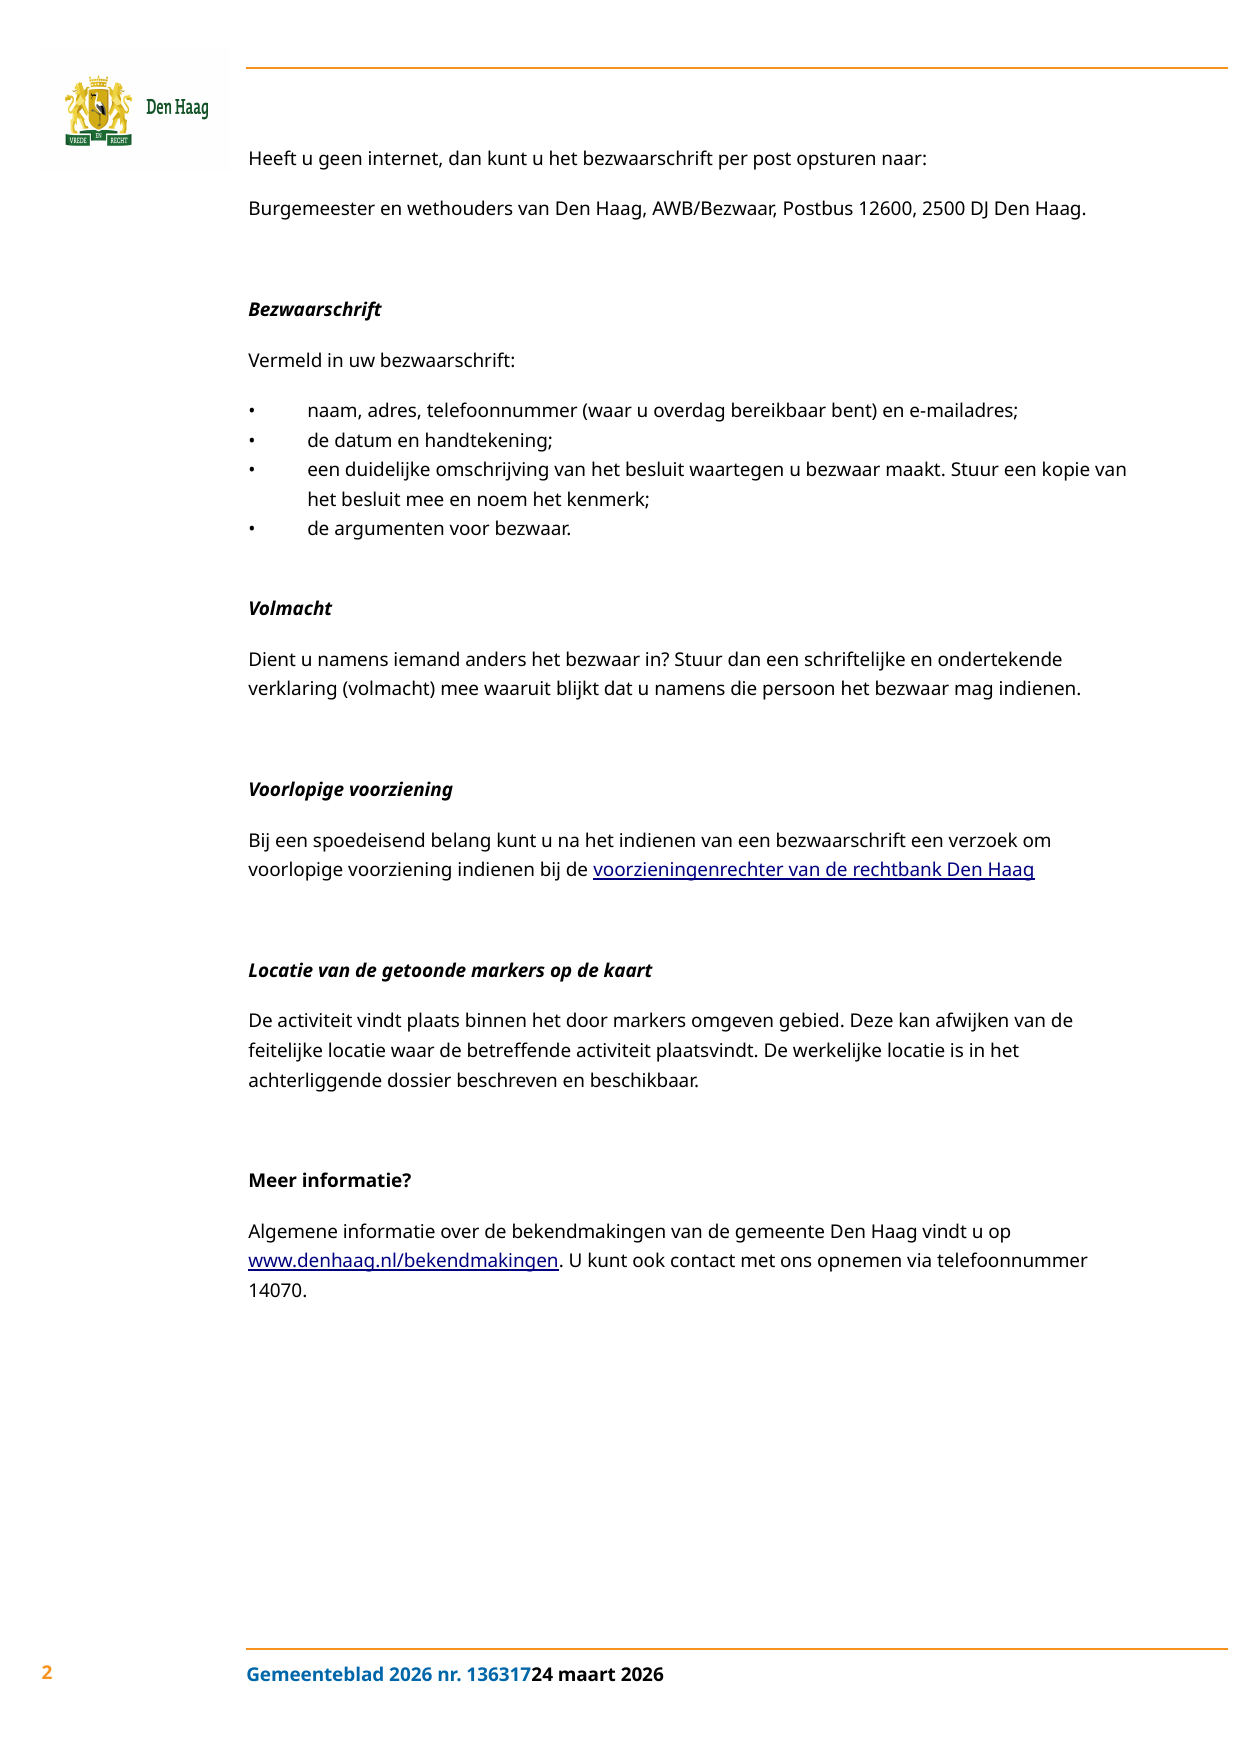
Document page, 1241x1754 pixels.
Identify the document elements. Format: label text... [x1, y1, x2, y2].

text Bij een spoedeisend belang kunt u na het indienen van een bezwaarschrift een verzoek om voorlopige voorziening indienen bij de voorzieningenrechter van de rechtbank Den Haag [248, 827, 1152, 882]
text Voorlopige voorziening [248, 776, 1152, 802]
text Locatie van de getoonde markers op de kaart [248, 957, 1152, 983]
text Volmacht [248, 596, 1152, 621]
text Bezwaarschrift [248, 296, 1152, 322]
text Meer informatie? [248, 1168, 1152, 1193]
text Burgemeester en wethouders van Den Haag, AWB/Bezwaar, Postbus 12600, 2500 DJ Den Haag. [248, 196, 1152, 221]
text Dient u namens iemand anders het bezwaar in? Stuur dan een schriftelijke en ondertekende verklaring (volmacht) mee waaruit blijkt dat u namens die persoon het bezwaar mag indienen. [248, 646, 1152, 701]
picture [41, 47, 231, 172]
text Algemene informatie over de bekendmakingen van de gemeente Den Haag vindt u op www.denhaag.nl/bekendmakingen. U kunt ook contact met ons opnemen via telefoonnummer 14070. [248, 1218, 1152, 1303]
list de datum en handtekening; [248, 427, 1152, 453]
list de argumenten voor bezwaar. [248, 516, 1152, 541]
list een duidelijke omschrijving van het besluit waartegen u bezwaar maakt. Stuur een kopie van het besluit mee en noem het kenmerk; [248, 456, 1152, 512]
text Heeft u geen internet, dan kunt u het bezwaarschrift per post opsturen naar: [248, 145, 1152, 171]
text Vermeld in uw bezwaarschrift: [248, 347, 1152, 373]
list naam, adres, telefoonnummer (waar u overdag bereikbaar bent) en e-mailadres; [248, 397, 1152, 423]
text De activiteit vindt plaats binnen het door markers omgeven gebied. Deze kan afwijken van de feitelijke locatie waar de betreffende activiteit plaatsvindt. De werkelijke locatie is in het achterliggende dossier beschreven en beschikbaar. [248, 1008, 1152, 1093]
